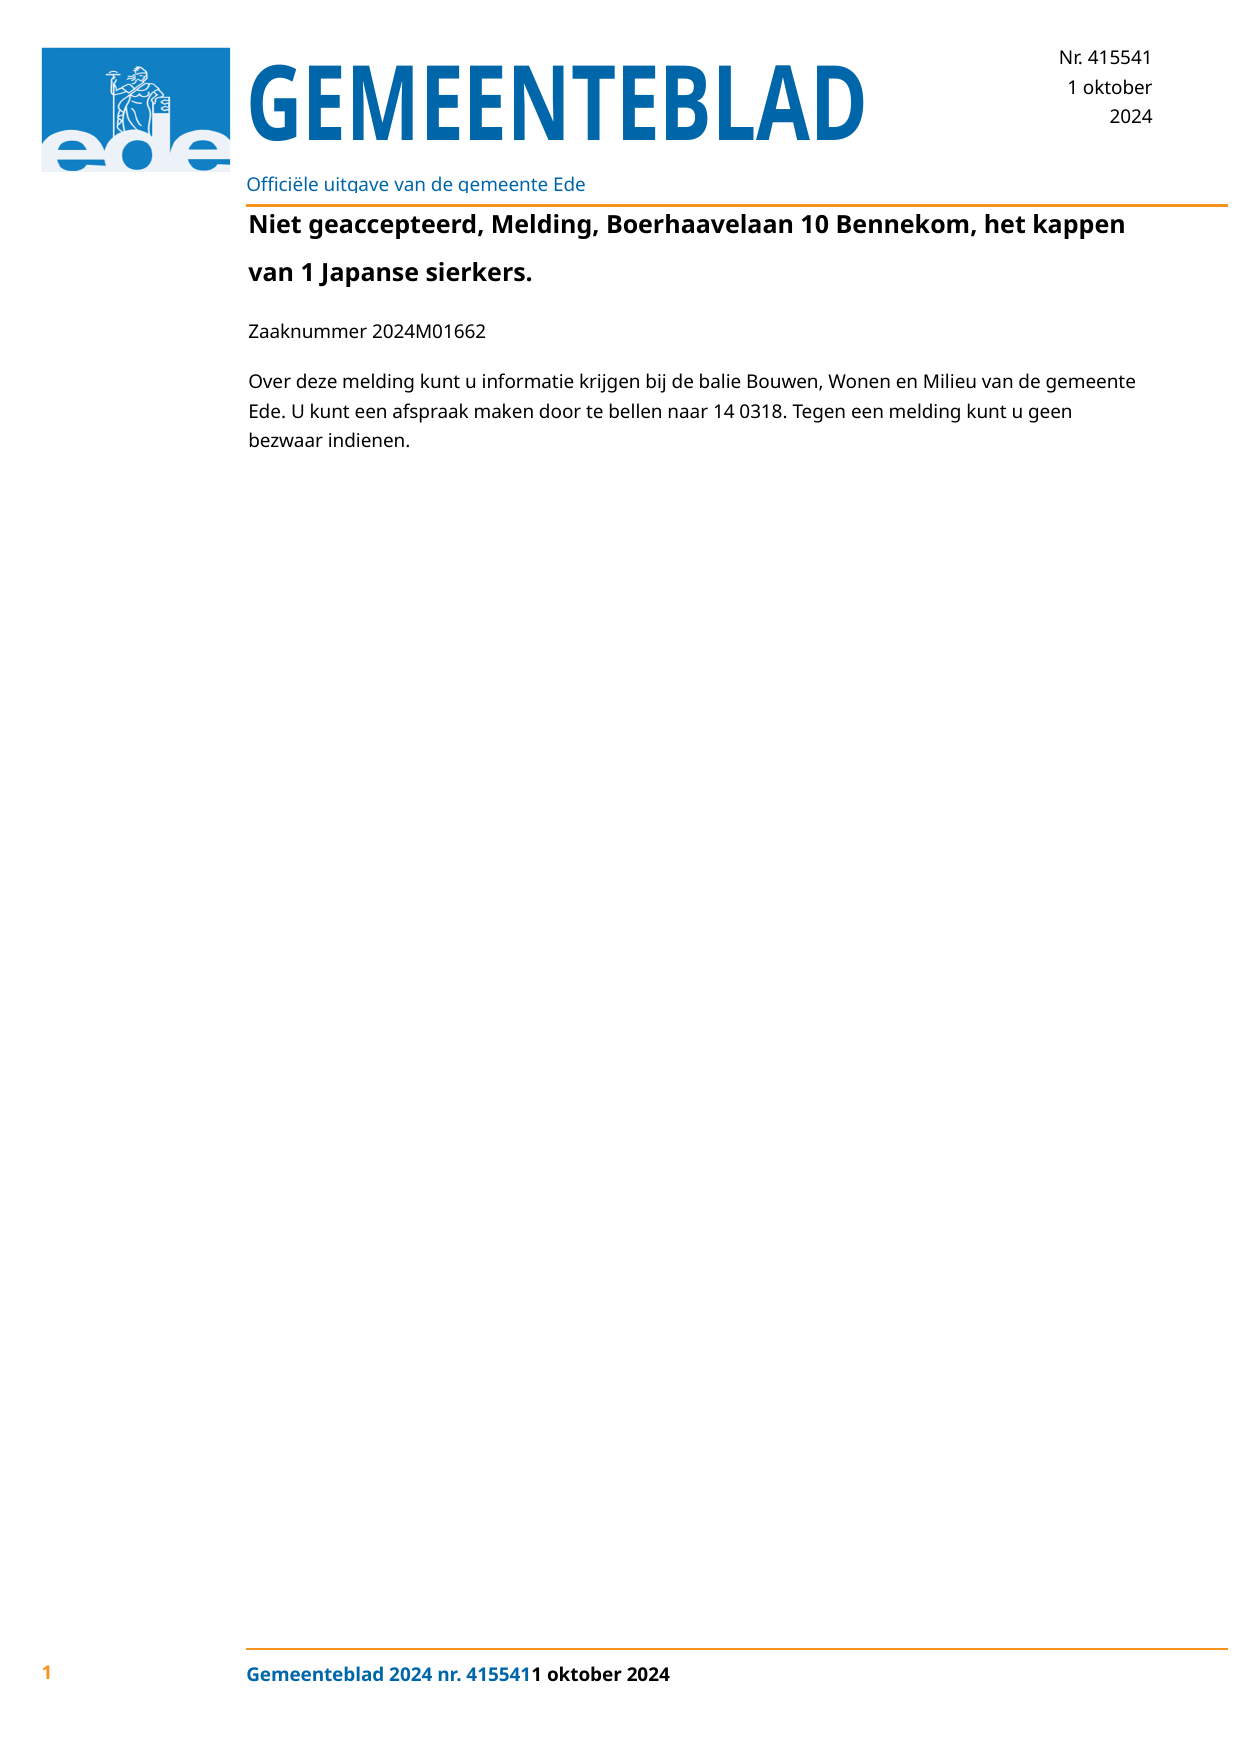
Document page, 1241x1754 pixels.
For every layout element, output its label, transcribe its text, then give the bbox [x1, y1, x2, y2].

text Zaaknummer 2024M01662 [248, 318, 1152, 344]
text Niet geaccepteerd, Melding, Boerhaavelaan 10 Bennekom, het kappen van 1 Japanse sierkers. [248, 207, 1152, 288]
picture [41, 47, 231, 172]
text Over deze melding kunt u informatie krijgen bij de balie Bouwen, Wonen en Milieu van de gemeente Ede. U kunt een afspraak maken door te bellen naar 14 0318. Tegen een melding kunt u geen bezwaar indienen. [248, 368, 1152, 453]
